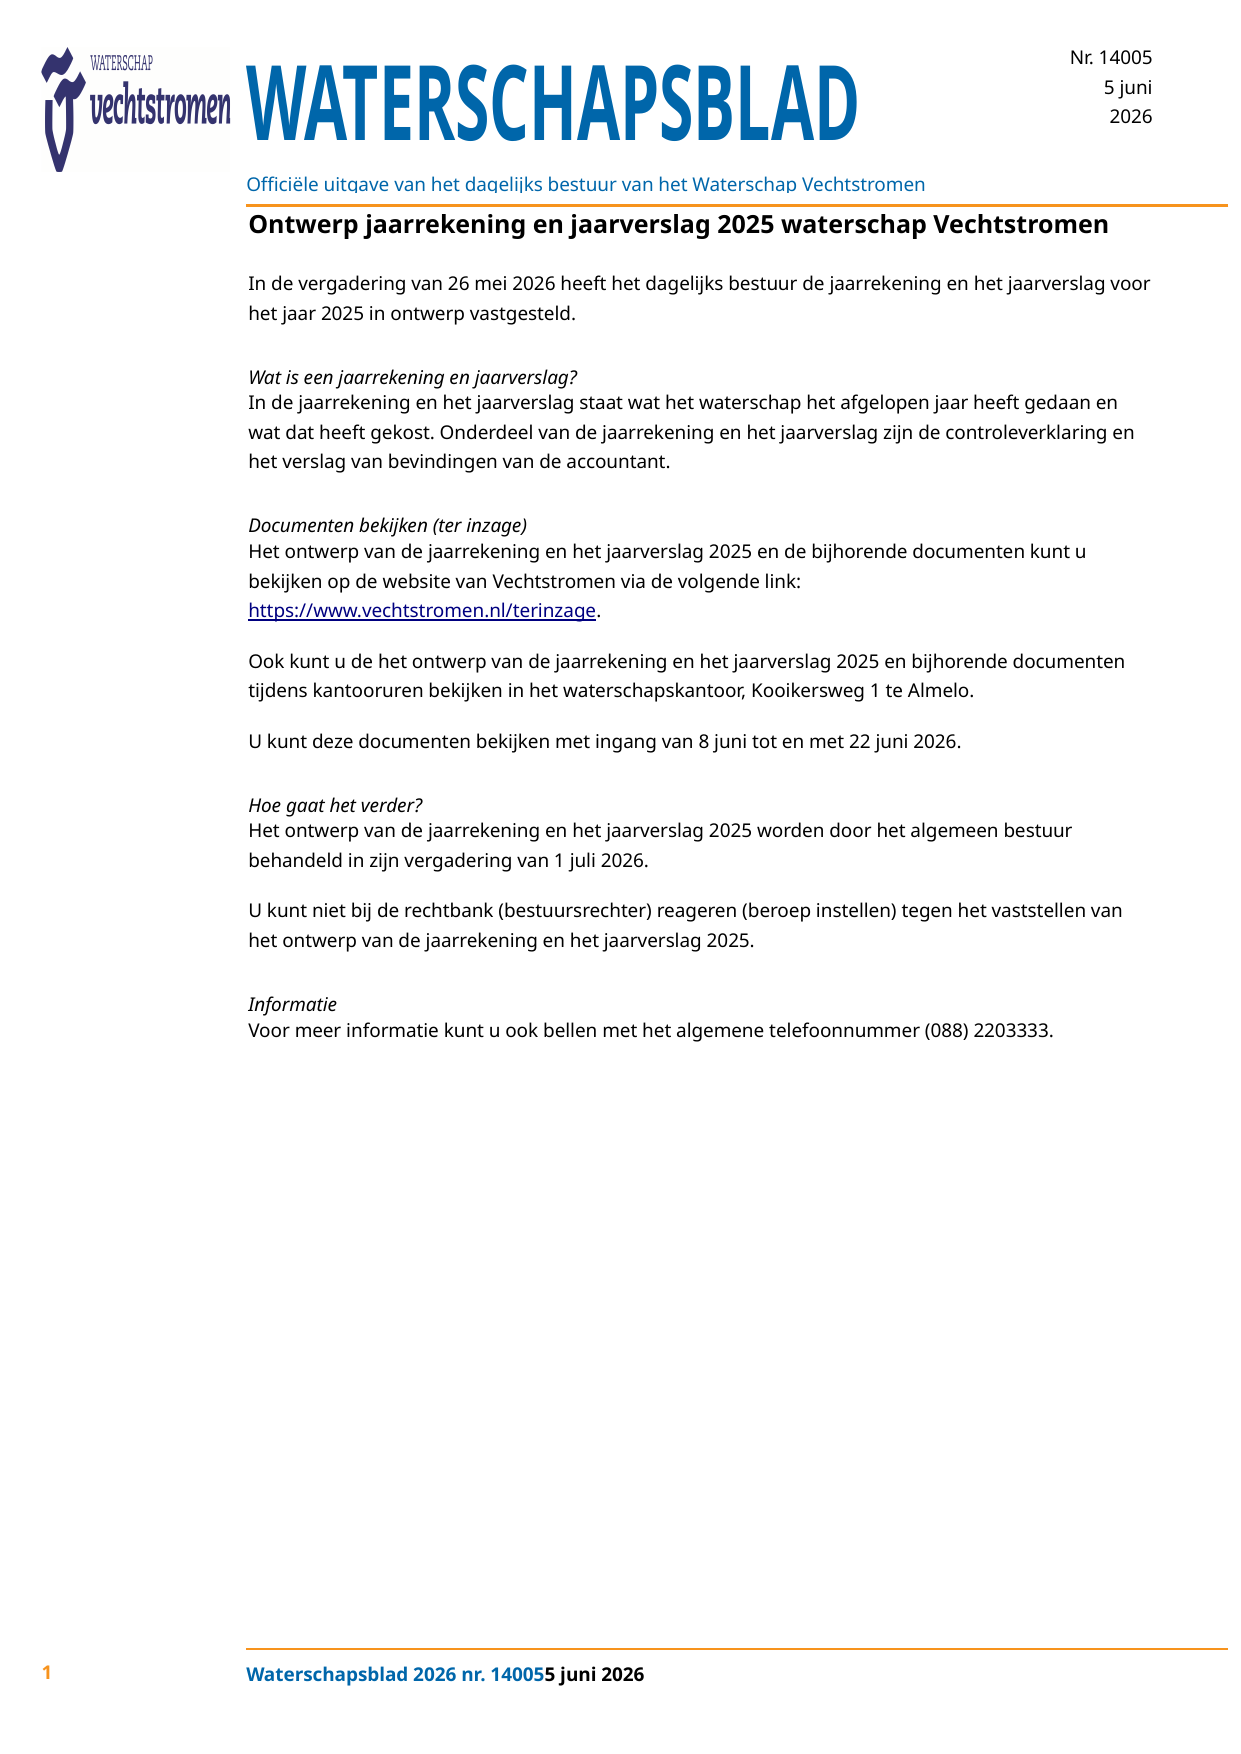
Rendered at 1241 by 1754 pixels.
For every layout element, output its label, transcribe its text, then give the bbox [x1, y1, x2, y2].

text Hoe gaat het verder? [248, 792, 1152, 818]
text Voor meer informatie kunt u ook bellen met het algemene telefoonnummer (088) 2203333. [248, 1017, 1152, 1043]
text Documenten bekijken (ter inzage) [248, 513, 1152, 538]
picture [41, 47, 231, 172]
text Het ontwerp van de jaarrekening en het jaarverslag 2025 en de bijhorende documenten kunt u bekijken op de website van Vechtstromen via de volgende link: https://www.vechtstromen.nl/terinzage. [248, 538, 1152, 623]
text Ontwerp jaarrekening en jaarverslag 2025 waterschap Vechtstromen [248, 207, 1152, 241]
text Wat is een jaarrekening en jaarverslag? [248, 364, 1152, 389]
text Ook kunt u de het ontwerp van de jaarrekening en het jaarverslag 2025 en bijhorende documenten tijdens kantooruren bekijken in het waterschapskantoor, Kooikersweg 1 te Almelo. [248, 648, 1152, 703]
text In de vergadering van 26 mei 2026 heeft het dagelijks bestuur de jaarrekening en het jaarverslag voor het jaar 2025 in ontwerp vastgesteld. [248, 270, 1152, 326]
text Informatie [248, 991, 1152, 1017]
text U kunt deze documenten bekijken met ingang van 8 juni tot en met 22 juni 2026. [248, 728, 1152, 754]
text Het ontwerp van de jaarrekening en het jaarverslag 2025 worden door het algemeen bestuur behandeld in zijn vergadering van 1 juli 2026. [248, 818, 1152, 873]
text U kunt niet bij de rechtbank (bestuursrechter) reageren (beroep instellen) tegen het vaststellen van het ontwerp van de jaarrekening en het jaarverslag 2025. [248, 898, 1152, 953]
text In de jaarrekening en het jaarverslag staat wat het waterschap het afgelopen jaar heeft gedaan en wat dat heeft gekost. Onderdeel van de jaarrekening en het jaarverslag zijn de controleverklaring en het verslag van bevindingen van de accountant. [248, 389, 1152, 474]
